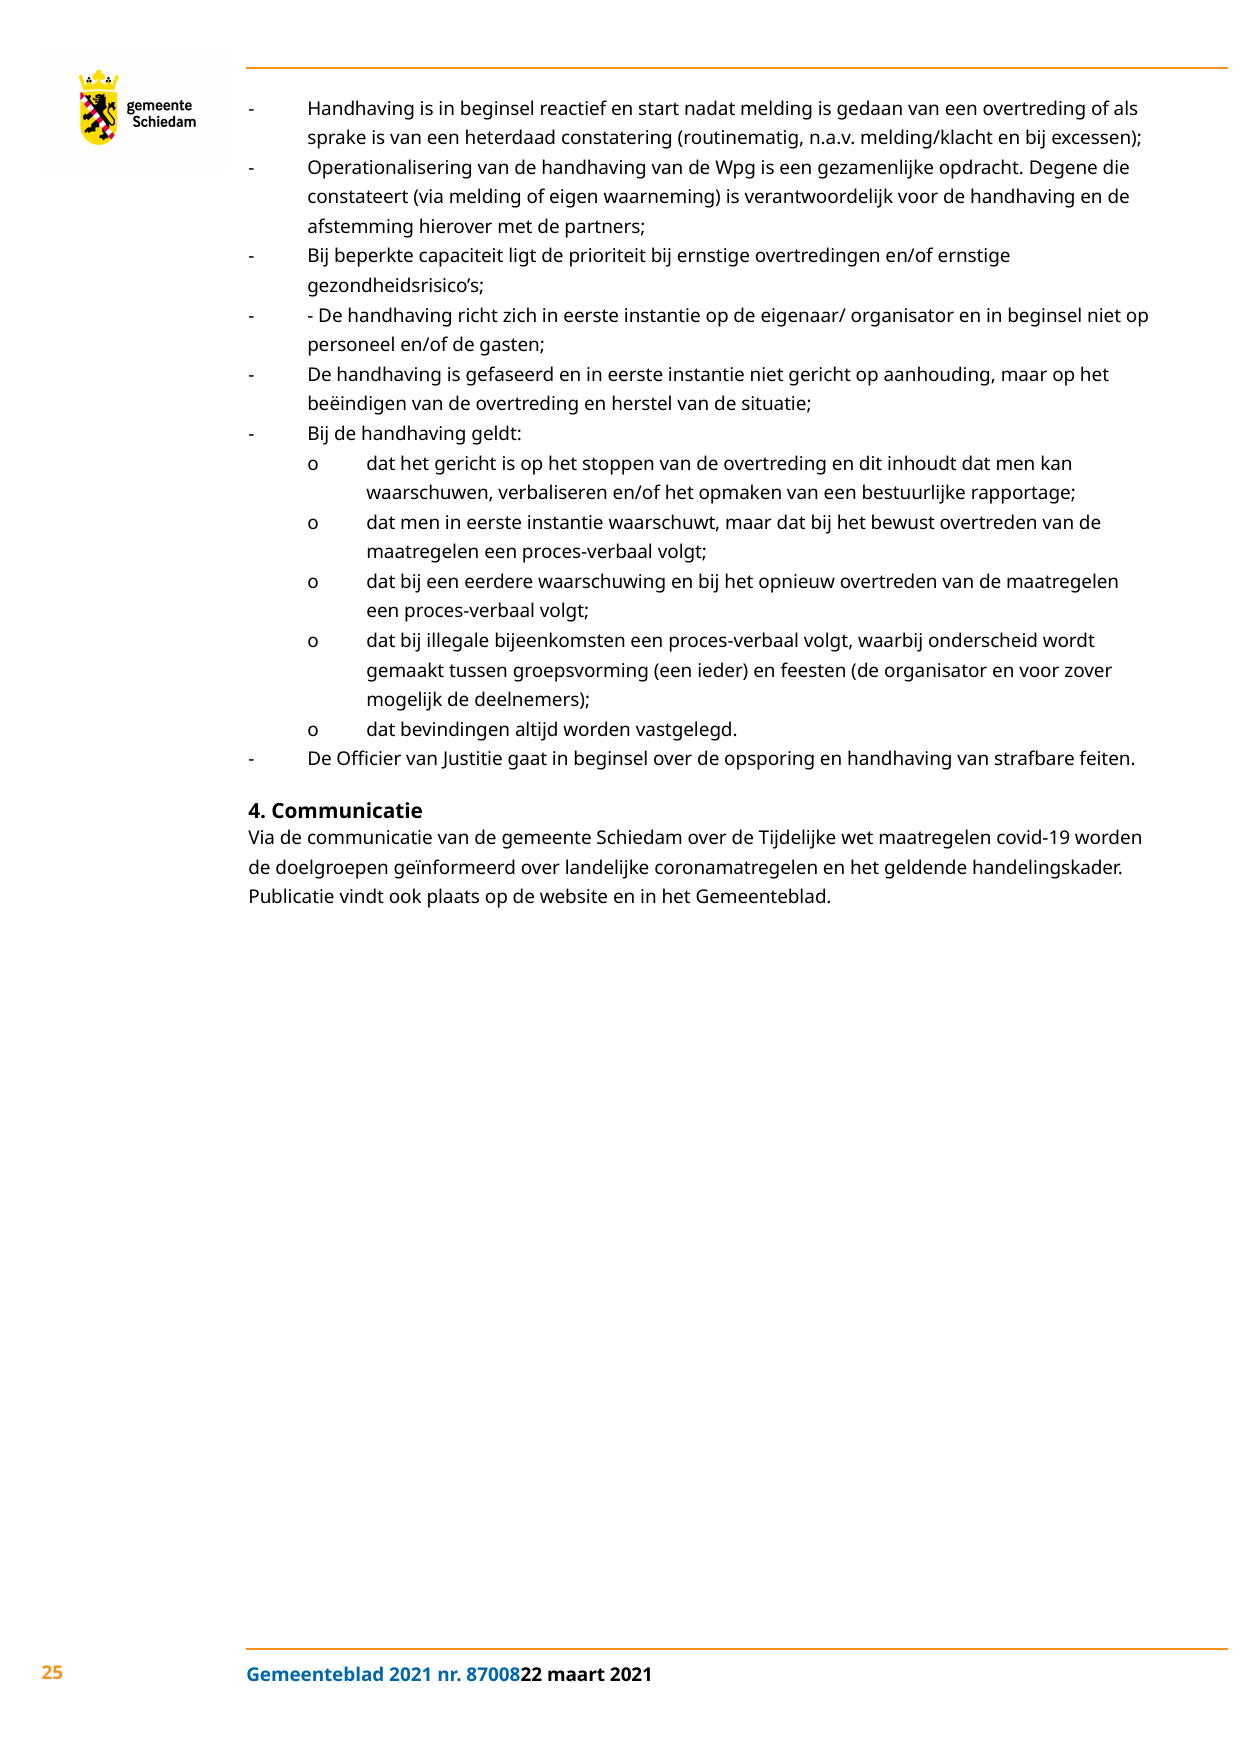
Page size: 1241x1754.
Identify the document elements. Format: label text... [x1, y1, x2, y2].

list dat bij een eerdere waarschuwing en bij het opnieuw overtreden van de maatregelen een proces-verbaal volgt; [307, 568, 1152, 623]
list - De handhaving richt zich in eerste instantie op de eigenaar/ organisator en in beginsel niet op personeel en/of de gasten; [248, 302, 1152, 357]
text 4. Communicatie [248, 796, 1152, 824]
text Via de communicatie van de gemeente Schiedam over de Tijdelijke wet maatregelen covid-19 worden de doelgroepen geïnformeerd over landelijke coronamatregelen en het geldende handelingskader. Publicatie vindt ook plaats op de website en in het Gemeenteblad. [248, 824, 1152, 909]
list Handhaving is in beginsel reactief en start nadat melding is gedaan van een overtreding of als sprake is van een heterdaad constatering (routinematig, n.a.v. melding/klacht en bij excessen); [248, 95, 1152, 150]
list Bij beperkte capaciteit ligt de prioriteit bij ernstige overtredingen en/of ernstige gezondheidsrisico’s; [248, 243, 1152, 298]
list Bij de handhaving geldt: [248, 420, 1152, 446]
list De Officier van Justitie gaat in beginsel over de opsporing en handhaving van strafbare feiten. [248, 746, 1152, 771]
list dat bij illegale bijeenkomsten een proces-verbaal volgt, waarbij onderscheid wordt gemaakt tussen groepsvorming (een ieder) en feesten (de organisator en voor zover mogelijk de deelnemers); [307, 627, 1152, 712]
list De handhaving is gefaseerd en in eerste instantie niet gericht op aanhouding, maar op het beëindigen van de overtreding en herstel van de situatie; [248, 361, 1152, 416]
list dat bevindingen altijd worden vastgelegd. [307, 716, 1152, 742]
list dat men in eerste instantie waarschuwt, maar dat bij het bewust overtreden van de maatregelen een proces-verbaal volgt; [307, 509, 1152, 564]
list Operationalisering van de handhaving van de Wpg is een gezamenlijke opdracht. Degene die constateert (via melding of eigen waarneming) is verantwoordelijk voor de handhaving en de afstemming hierover met de partners; [248, 154, 1152, 239]
list dat het gericht is op het stoppen van de overtreding en dit inhoudt dat men kan waarschuwen, verbaliseren en/of het opmaken van een bestuurlijke rapportage; [307, 450, 1152, 505]
picture [41, 47, 231, 172]
